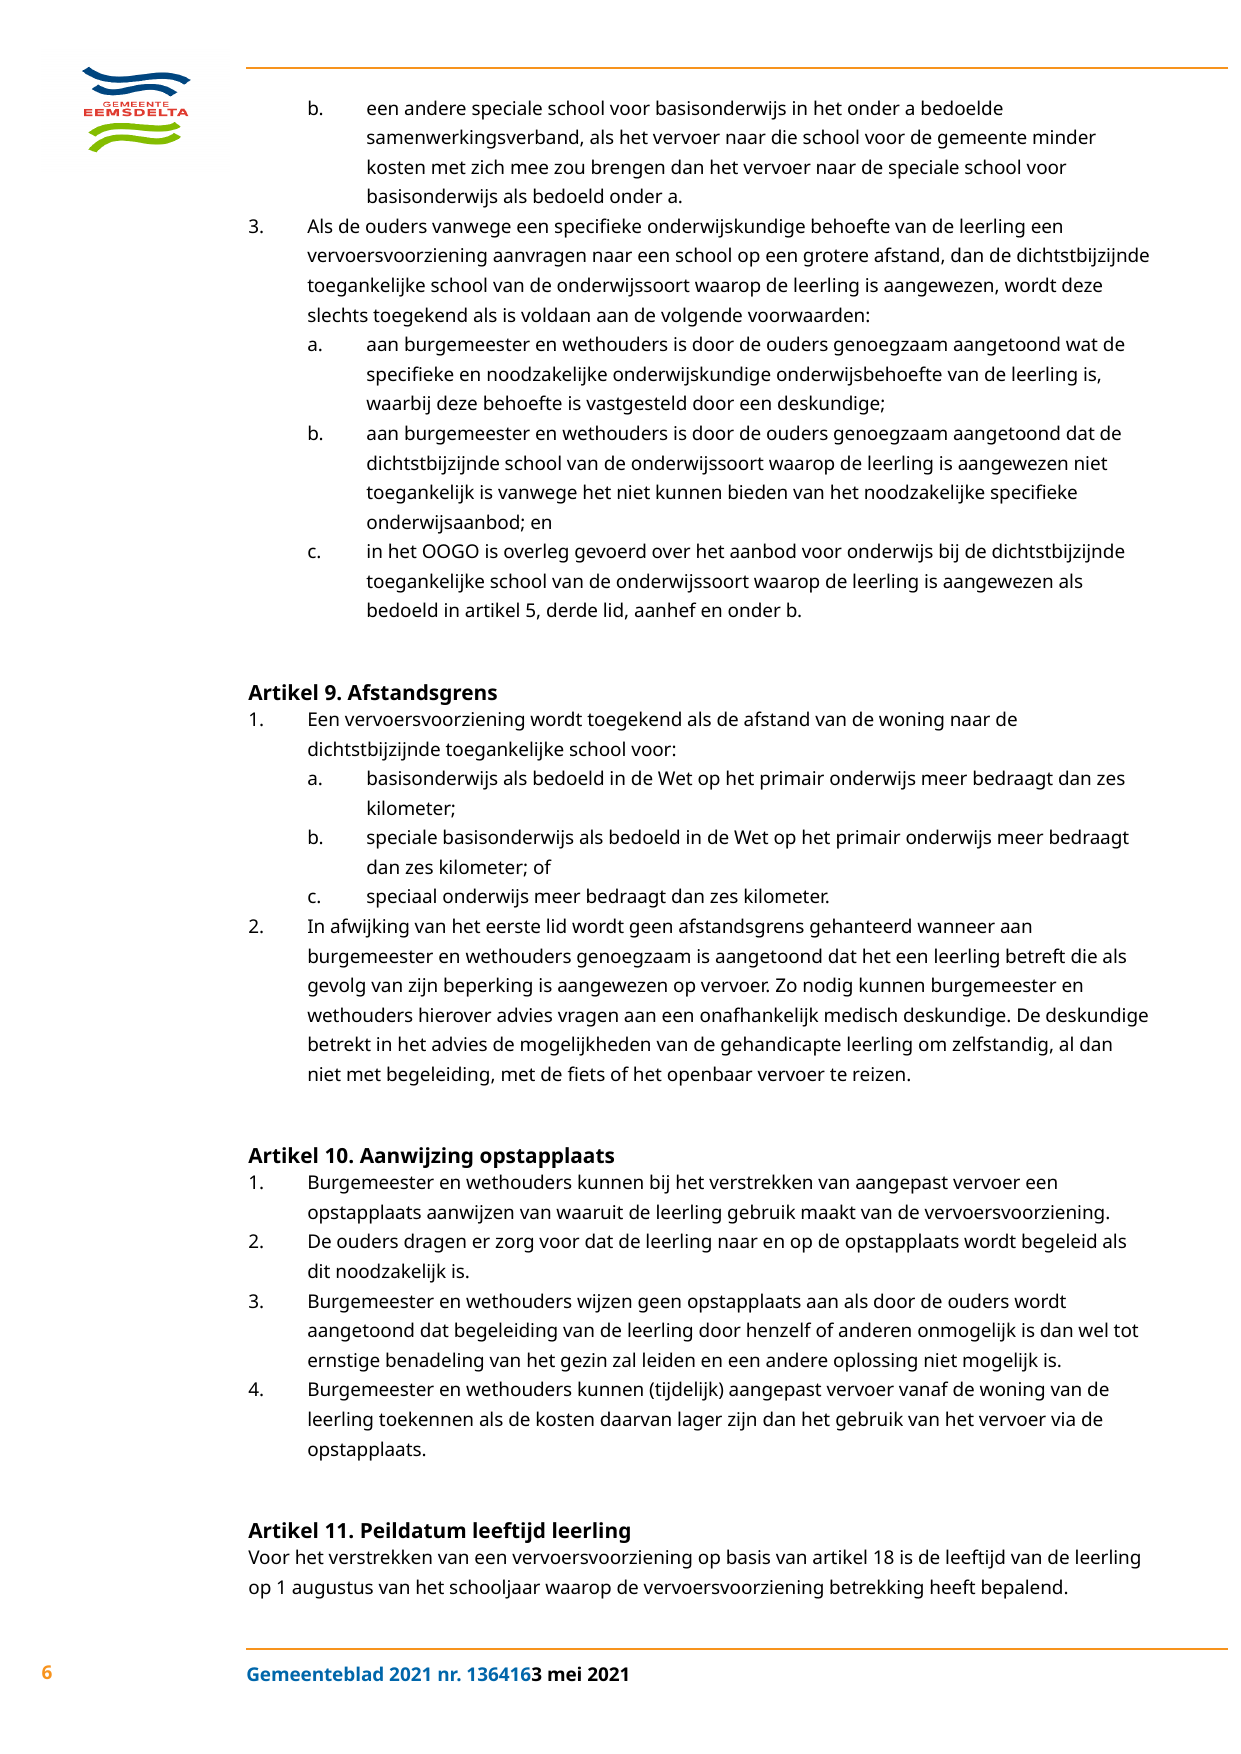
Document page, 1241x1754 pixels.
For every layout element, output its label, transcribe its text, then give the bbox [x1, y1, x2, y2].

list aan burgemeester en wethouders is door de ouders genoegzaam aangetoond wat de specifieke en noodzakelijke onderwijskundige onderwijsbehoefte van de leerling is, waarbij deze behoefte is vastgesteld door een deskundige; [307, 331, 1152, 416]
list Burgemeester en wethouders kunnen (tijdelijk) aangepast vervoer vanaf de woning van de leerling toekennen als de kosten daarvan lager zijn dan het gebruik van het vervoer via de opstapplaats. [248, 1377, 1152, 1462]
list De ouders dragen er zorg voor dat de leerling naar en op de opstapplaats wordt begeleid als dit noodzakelijk is. [248, 1229, 1152, 1284]
list in het OOGO is overleg gevoerd over het aanbod voor onderwijs bij de dichtstbijzijnde toegankelijke school van de onderwijssoort waarop de leerling is aangewezen als bedoeld in artikel 5, derde lid, aanhef en onder b. [307, 538, 1152, 623]
list basisonderwijs als bedoeld in de Wet op het primair onderwijs meer bedraagt dan zes kilometer; [307, 765, 1152, 821]
text Voor het verstrekken van een vervoersvoorziening op basis van artikel 18 is de leeftijd van de leerling op 1 augustus van het schooljaar waarop de vervoersvoorziening betrekking heeft bepalend. [248, 1544, 1152, 1599]
list speciale basisonderwijs als bedoeld in de Wet op het primair onderwijs meer bedraagt dan zes kilometer; of [307, 824, 1152, 880]
list speciaal onderwijs meer bedraagt dan zes kilometer. [307, 884, 1152, 909]
list een andere speciale school voor basisonderwijs in het onder a bedoelde samenwerkingsverband, als het vervoer naar die school voor de gemeente minder kosten met zich mee zou brengen dan het vervoer naar de speciale school voor basisonderwijs als bedoeld onder a. [307, 95, 1152, 209]
text Artikel 9. Afstandsgrens [248, 678, 1152, 706]
list Een vervoersvoorziening wordt toegekend als de afstand van de woning naar de dichtstbijzijnde toegankelijke school voor: [248, 706, 1152, 761]
picture [41, 47, 231, 172]
list Als de ouders vanwege een specifieke onderwijskundige behoefte van de leerling een vervoersvoorziening aanvragen naar een school op een grotere afstand, dan de dichtstbijzijnde toegankelijke school van de onderwijssoort waarop de leerling is aangewezen, wordt deze slechts toegekend als is voldaan aan de volgende voorwaarden: [248, 213, 1152, 328]
text Artikel 10. Aanwijzing opstapplaats [248, 1141, 1152, 1169]
list Burgemeester en wethouders kunnen bij het verstrekken van aangepast vervoer een opstapplaats aanwijzen van waaruit de leerling gebruik maakt van de vervoersvoorziening. [248, 1169, 1152, 1225]
list Burgemeester en wethouders wijzen geen opstapplaats aan als door de ouders wordt aangetoond dat begeleiding van de leerling door henzelf of anderen onmogelijk is dan wel tot ernstige benadeling van het gezin zal leiden en een andere oplossing niet mogelijk is. [248, 1288, 1152, 1373]
list aan burgemeester en wethouders is door de ouders genoegzaam aangetoond dat de dichtstbijzijnde school van de onderwijssoort waarop de leerling is aangewezen niet toegankelijk is vanwege het niet kunnen bieden van het noodzakelijke specifieke onderwijsaanbod; en [307, 420, 1152, 535]
list In afwijking van het eerste lid wordt geen afstandsgrens gehanteerd wanneer aan burgemeester en wethouders genoegzaam is aangetoond dat het een leerling betreft die als gevolg van zijn beperking is aangewezen op vervoer. Zo nodig kunnen burgemeester en wethouders hierover advies vragen aan een onafhankelijk medisch deskundige. De deskundige betrekt in het advies de mogelijkheden van de gehandicapte leerling om zelfstandig, al dan niet met begeleiding, met de fiets of het openbaar vervoer te reizen. [248, 913, 1152, 1087]
text Artikel 11. Peildatum leeftijd leerling [248, 1516, 1152, 1544]
